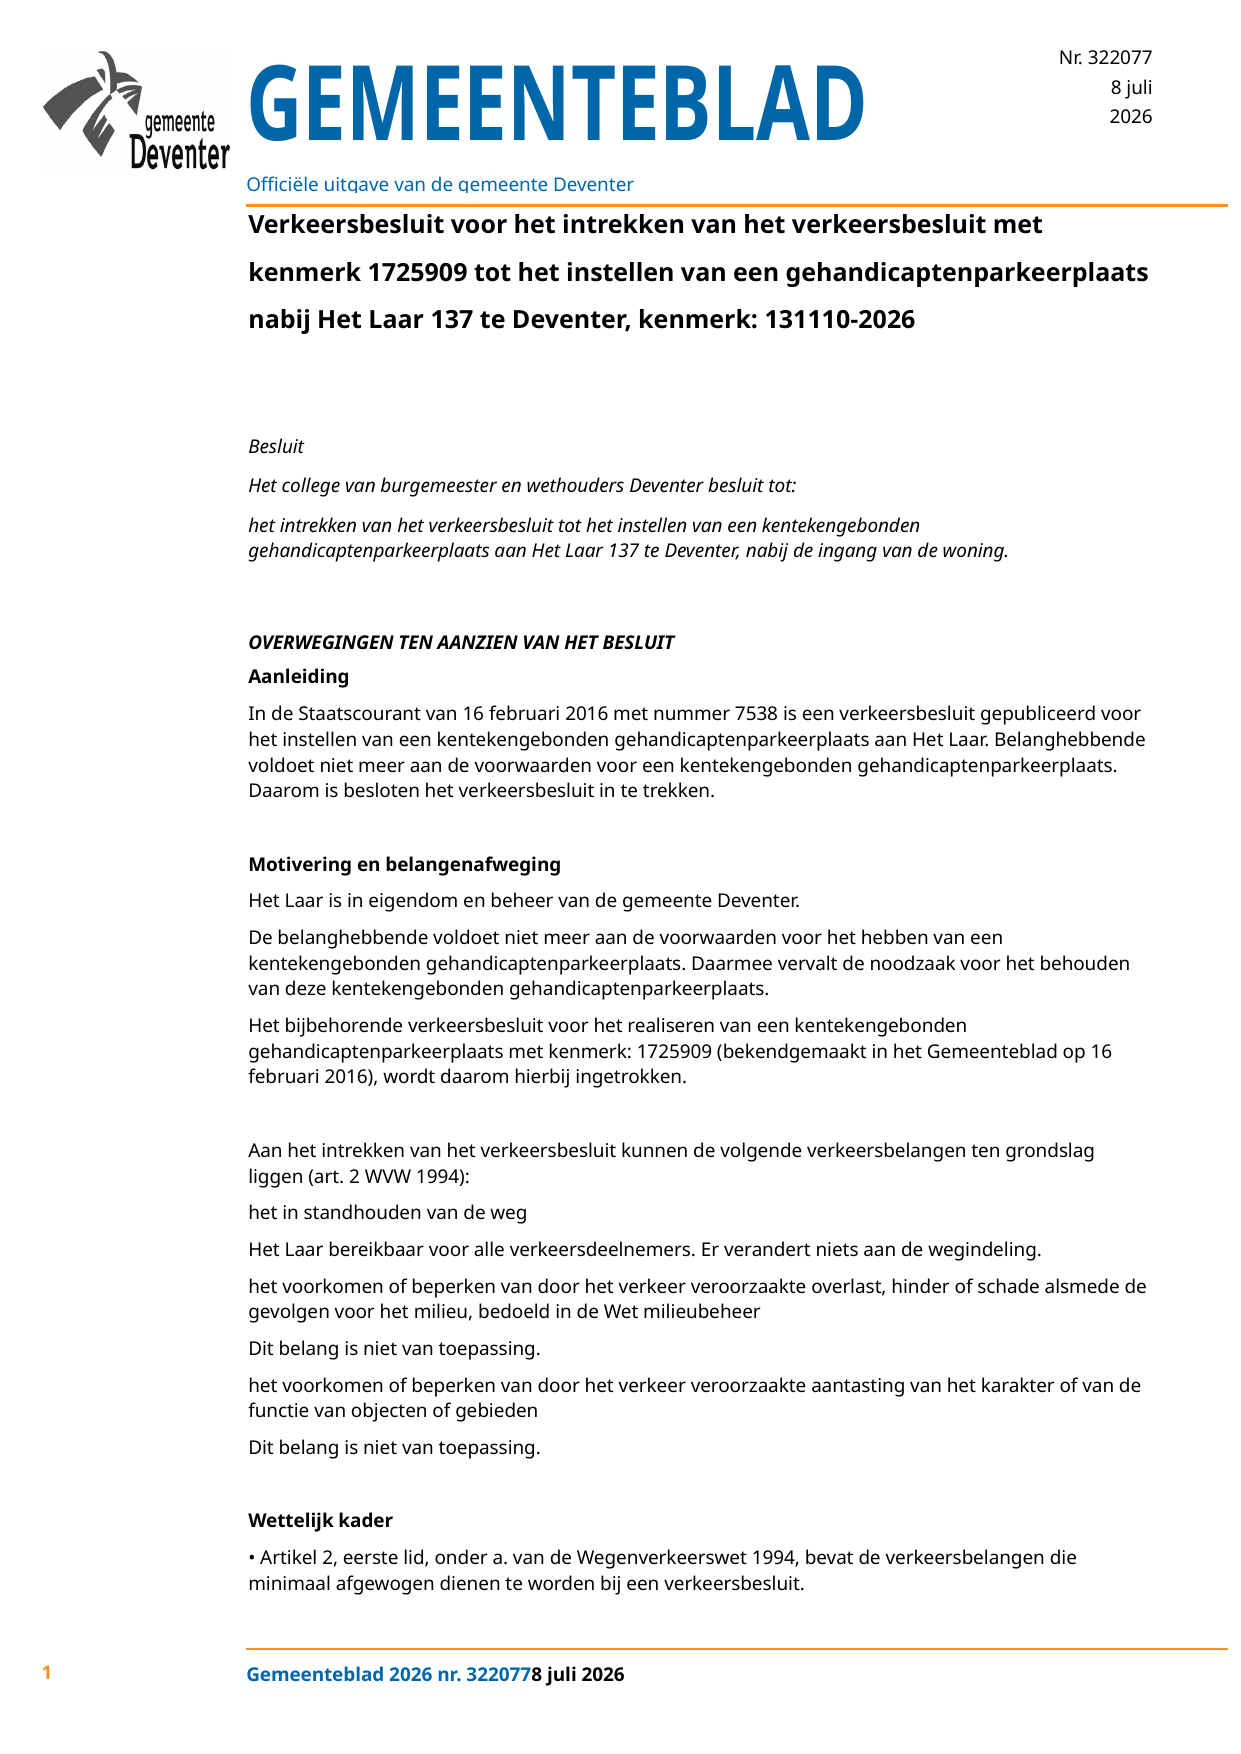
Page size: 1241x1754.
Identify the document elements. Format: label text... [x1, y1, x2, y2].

text Het college van burgemeester en wethouders Deventer besluit tot: [248, 472, 1152, 498]
picture [41, 47, 231, 172]
text De belanghebbende voldoet niet meer aan de voorwaarden voor het hebben van een kentekengebonden gehandicaptenparkeerplaats. Daarmee vervalt de noodzaak voor het behouden van deze kentekengebonden gehandicaptenparkeerplaats. [248, 924, 1152, 1001]
text Besluit [248, 433, 1152, 459]
text Wettelijk kader [248, 1508, 1152, 1533]
text Het Laar bereikbaar voor alle verkeersdeelnemers. Er verandert niets aan de wegindeling. [248, 1236, 1152, 1262]
text het in standhouden van de weg [248, 1199, 1152, 1225]
text Verkeersbesluit voor het intrekken van het verkeersbesluit met kenmerk 1725909 tot het instellen van een gehandicaptenparkeerplaats nabij Het Laar 137 te Deventer, kenmerk: 131110-2026 [248, 207, 1152, 336]
text OVERWEGINGEN TEN AANZIEN VAN HET BESLUIT [248, 629, 1152, 655]
text Dit belang is niet van toepassing. [248, 1434, 1152, 1460]
text Het Laar is in eigendom en beheer van de gemeente Deventer. [248, 887, 1152, 913]
text Motivering en belangenafweging [248, 851, 1152, 877]
text Het bijbehorende verkeersbesluit voor het realiseren van een kentekengebonden gehandicaptenparkeerplaats met kenmerk: 1725909 (bekendgemaakt in het Gemeenteblad op 16 februari 2016), wordt daarom hierbij ingetrokken. [248, 1012, 1152, 1089]
text het intrekken van het verkeersbesluit tot het instellen van een kentekengebonden gehandicaptenparkeerplaats aan Het Laar 137 te Deventer, nabij de ingang van de woning. [248, 512, 1152, 563]
text Aan het intrekken van het verkeersbesluit kunnen de volgende verkeersbelangen ten grondslag liggen (art. 2 WVW 1994): [248, 1137, 1152, 1188]
text In de Staatscourant van 16 februari 2016 met nummer 7538 is een verkeersbesluit gepubliceerd voor het instellen van een kentekengebonden gehandicaptenparkeerplaats aan Het Laar. Belanghebbende voldoet niet meer aan de voorwaarden voor een kentekengebonden gehandicaptenparkeerplaats. Daarom is besloten het verkeersbesluit in te trekken. [248, 700, 1152, 803]
text Dit belang is niet van toepassing. [248, 1335, 1152, 1361]
text • Artikel 2, eerste lid, onder a. van de Wegenverkeerswet 1994, bevat de verkeersbelangen die minimaal afgewogen dienen te worden bij een verkeersbesluit. [248, 1544, 1152, 1596]
text het voorkomen of beperken van door het verkeer veroorzaakte aantasting van het karakter of van de functie van objecten of gebieden [248, 1372, 1152, 1423]
text het voorkomen of beperken van door het verkeer veroorzaakte overlast, hinder of schade alsmede de gevolgen voor het milieu, bedoeld in de Wet milieubeheer [248, 1273, 1152, 1324]
text Aanleiding [248, 664, 1152, 689]
